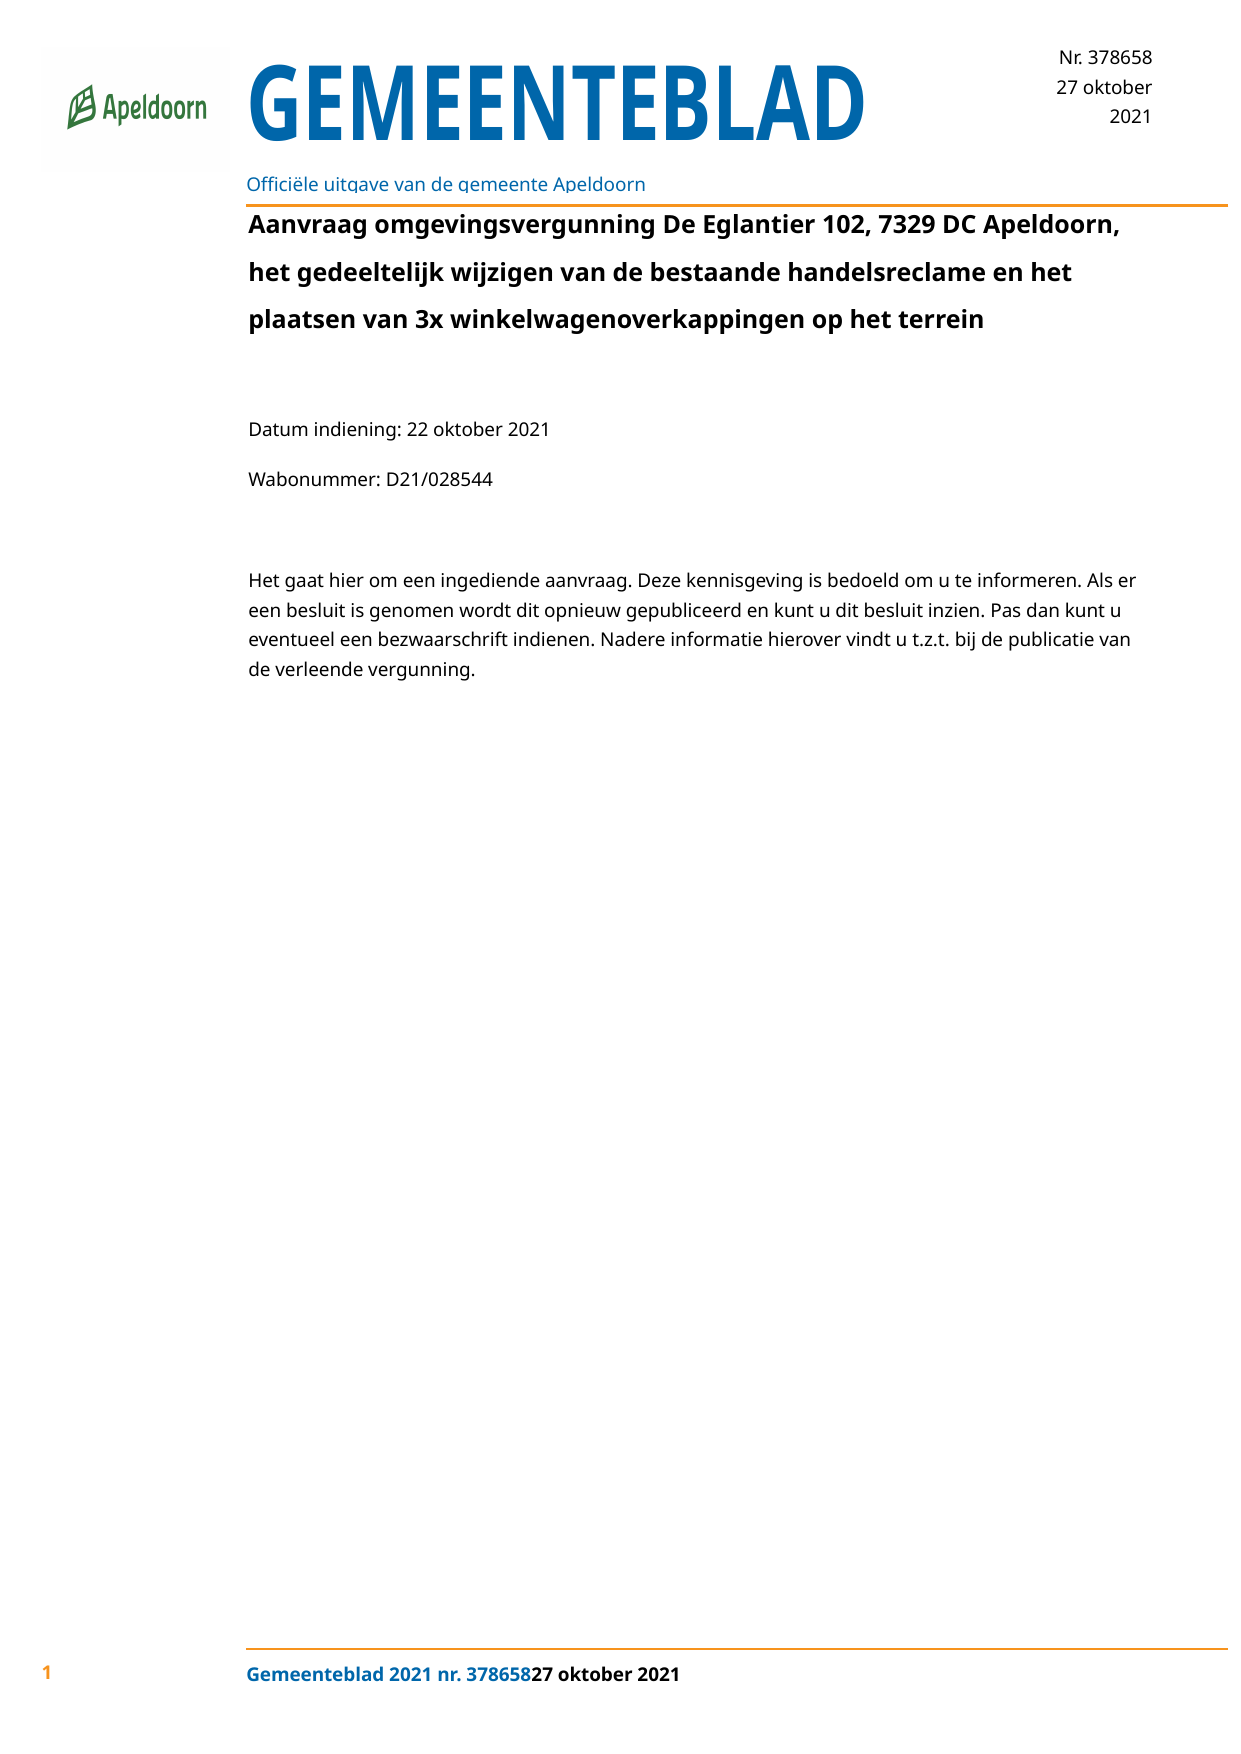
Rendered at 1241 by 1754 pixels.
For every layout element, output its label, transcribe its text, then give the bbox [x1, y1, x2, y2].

text Wabonummer: D21/028544 [248, 466, 1152, 492]
text Aanvraag omgevingsvergunning De Eglantier 102, 7329 DC Apeldoorn, het gedeeltelijk wijzigen van de bestaande handelsreclame en het plaatsen van 3x winkelwagenoverkappingen op het terrein [248, 207, 1152, 336]
text Datum indiening: 22 oktober 2021 [248, 416, 1152, 442]
text Het gaat hier om een ingediende aanvraag. Deze kennisgeving is bedoeld om u te informeren. Als er een besluit is genomen wordt dit opnieuw gepubliceerd en kunt u dit besluit inzien. Pas dan kunt u eventueel een bezwaarschrift indienen. Nadere informatie hierover vindt u t.z.t. bij de publicatie van de verleende vergunning. [248, 567, 1152, 682]
picture [41, 47, 231, 172]
